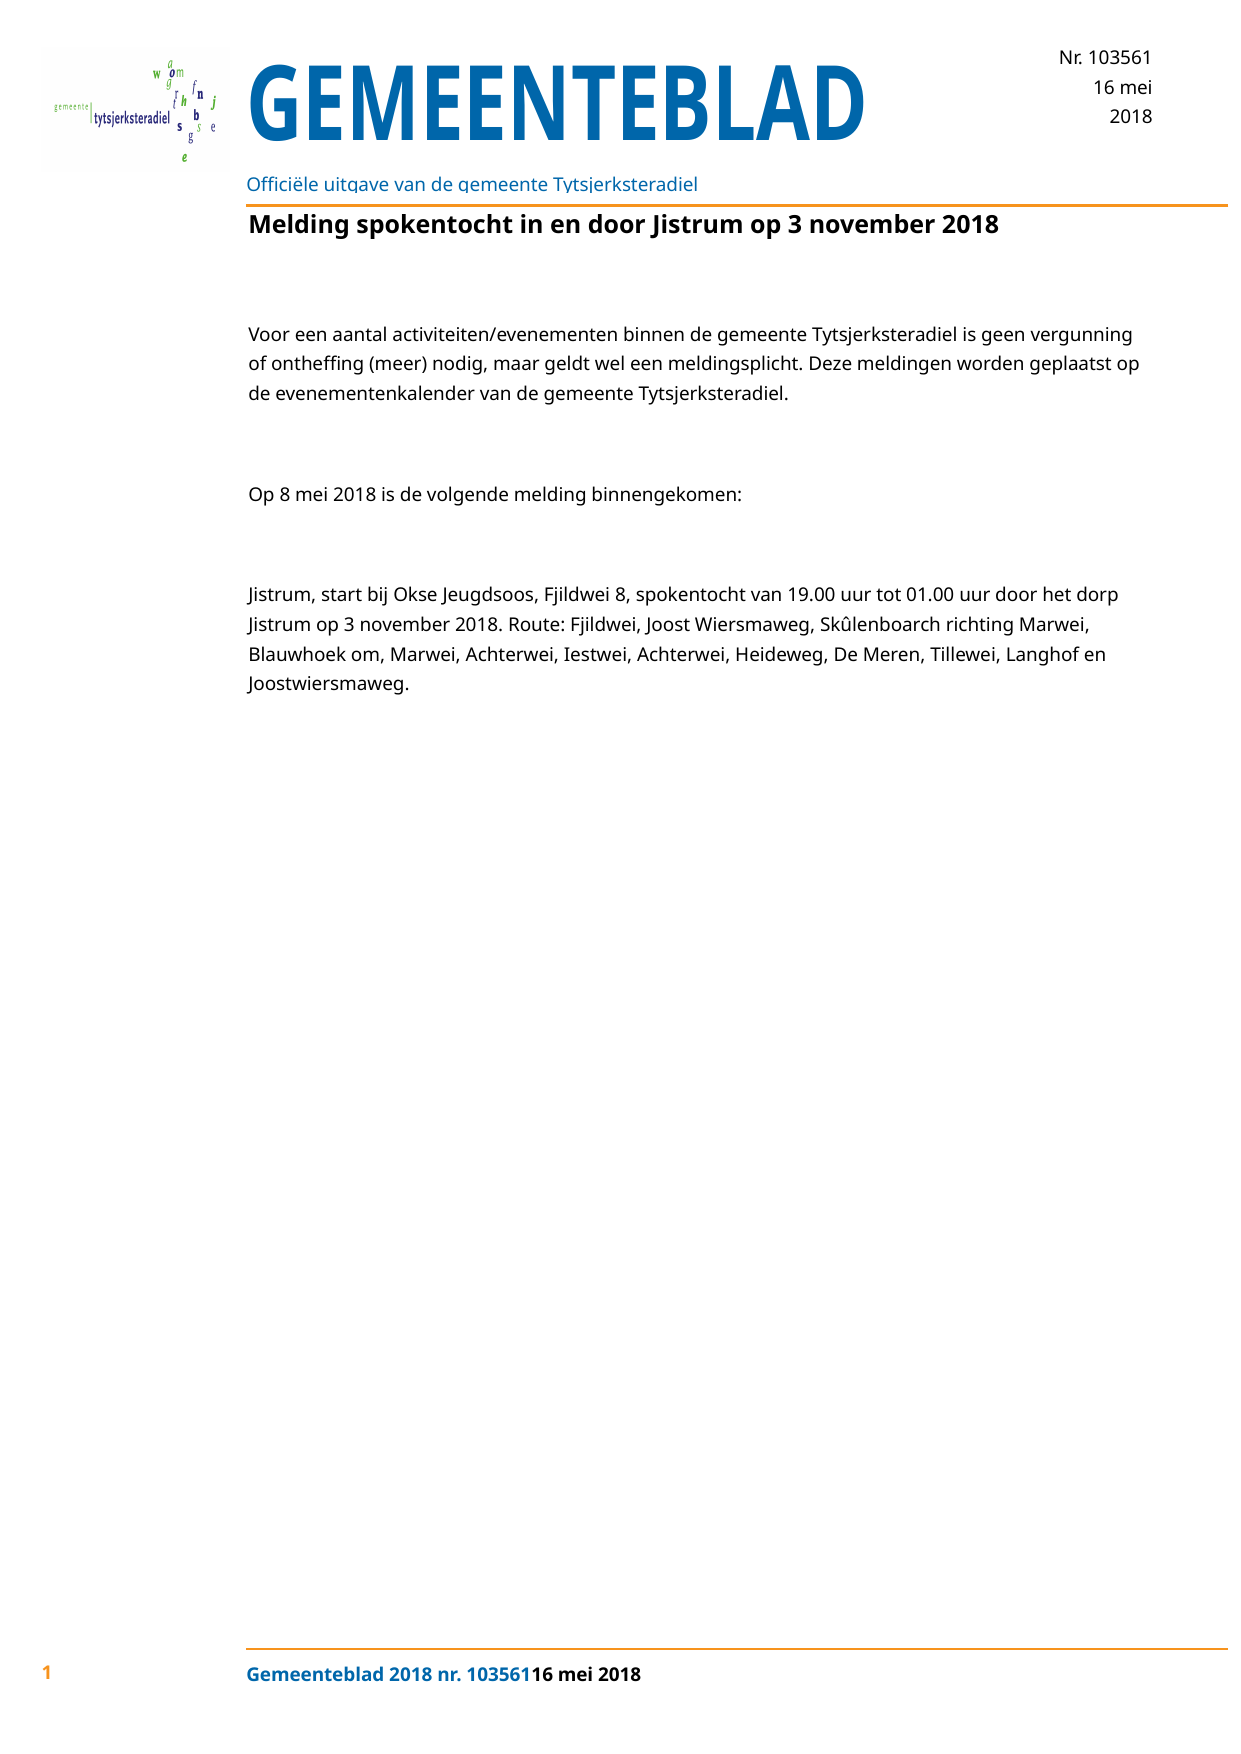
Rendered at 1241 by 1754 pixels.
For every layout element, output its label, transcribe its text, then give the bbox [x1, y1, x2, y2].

picture [41, 47, 231, 172]
text Op 8 mei 2018 is de volgende melding binnengekomen: [248, 481, 1152, 506]
text Melding spokentocht in en door Jistrum op 3 november 2018 [248, 207, 1152, 241]
text Jistrum, start bij Okse Jeugdsoos, Fjildwei 8, spokentocht van 19.00 uur tot 01.00 uur door het dorp Jistrum op 3 november 2018. Route: Fjildwei, Joost Wiersmaweg, Skûlenboarch richting Marwei, Blauwhoek om, Marwei, Achterwei, Iestwei, Achterwei, Heideweg, De Meren, Tillewei, Langhof en Joostwiersmaweg. [248, 582, 1152, 696]
text Voor een aantal activiteiten/evenementen binnen de gemeente Tytsjerksteradiel is geen vergunning of ontheffing (meer) nodig, maar geldt wel een meldingsplicht. Deze meldingen worden geplaatst op de evenementenkalender van de gemeente Tytsjerksteradiel. [248, 321, 1152, 406]
